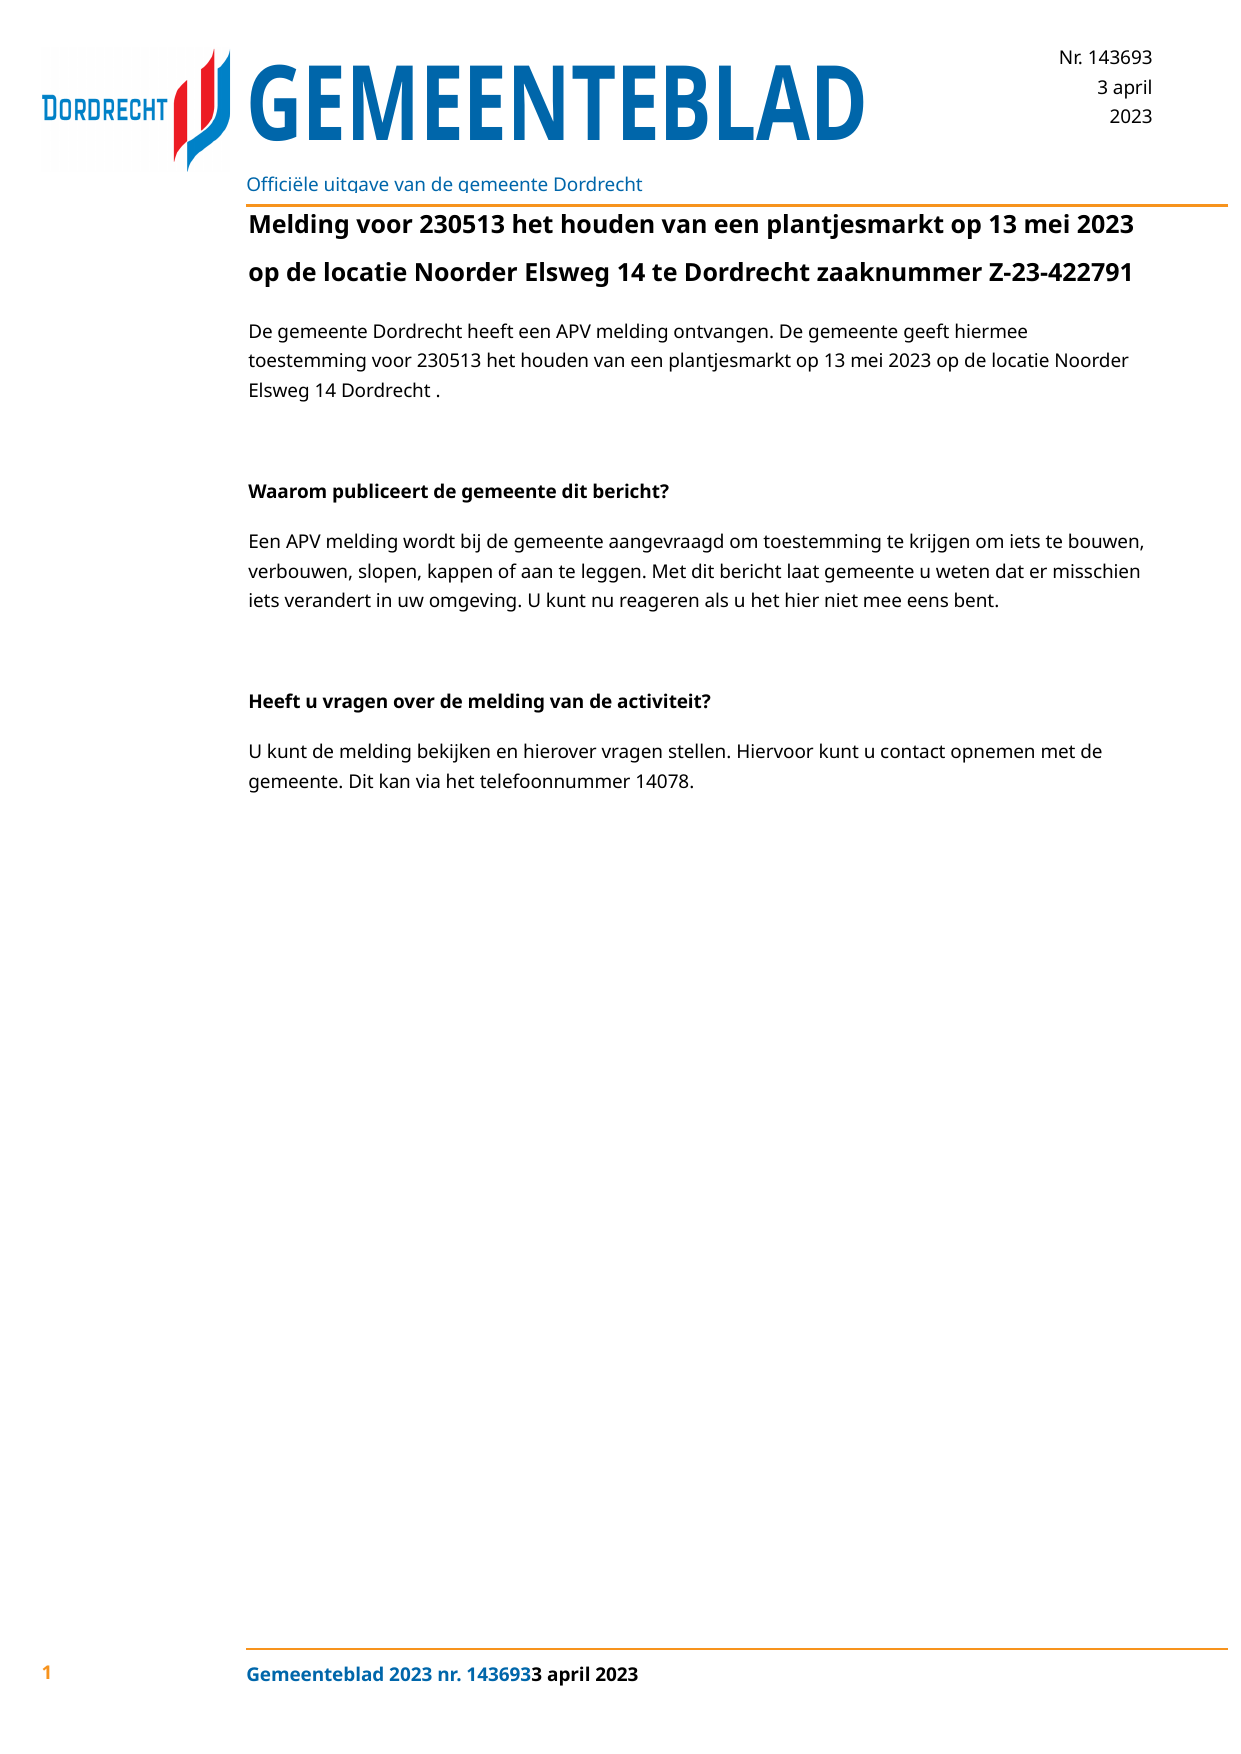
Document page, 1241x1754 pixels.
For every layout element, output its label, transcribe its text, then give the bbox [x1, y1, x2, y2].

text De gemeente Dordrecht heeft een APV melding ontvangen. De gemeente geeft hiermee toestemming voor 230513 het houden van een plantjesmarkt op 13 mei 2023 op de locatie Noorder Elsweg 14 Dordrecht . [248, 318, 1152, 403]
text U kunt de melding bekijken en hierover vragen stellen. Hiervoor kunt u contact opnemen met de gemeente. Dit kan via het telefoonnummer 14078. [248, 739, 1152, 794]
text Een APV melding wordt bij de gemeente aangevraagd om toestemming te krijgen om iets te bouwen, verbouwen, slopen, kappen of aan te leggen. Met dit bericht laat gemeente u weten dat er misschien iets verandert in uw omgeving. U kunt nu reageren als u het hier niet mee eens bent. [248, 528, 1152, 613]
text Heeft u vragen over de melding van de activiteit? [248, 688, 1152, 714]
picture [41, 47, 231, 172]
text Waarom publiceert de gemeente dit bericht? [248, 478, 1152, 504]
text Melding voor 230513 het houden van een plantjesmarkt op 13 mei 2023 op de locatie Noorder Elsweg 14 te Dordrecht zaaknummer Z-23-422791 [248, 207, 1152, 288]
